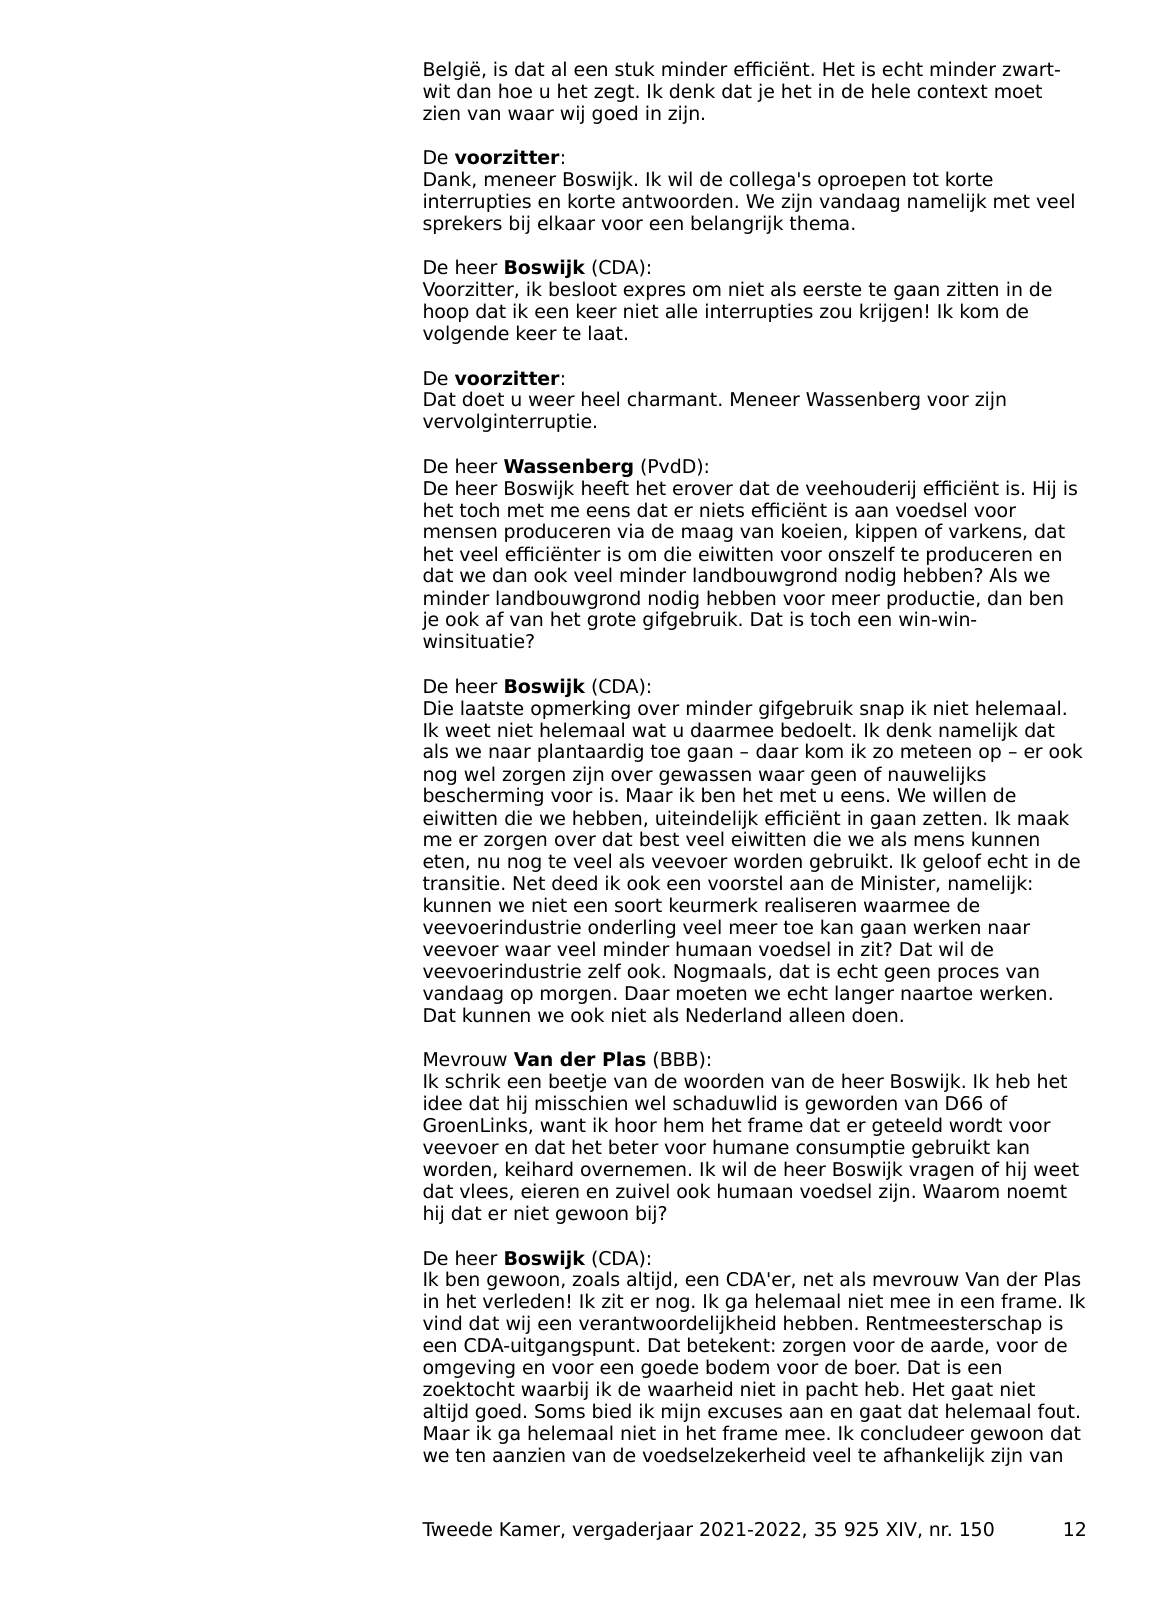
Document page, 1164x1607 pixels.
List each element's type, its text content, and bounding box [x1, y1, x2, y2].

text De heer Boswijk (CDA): [422, 676, 1087, 697]
text Voorzitter, ik besloot expres om niet als eerste te gaan zitten in de hoop dat ik een keer niet alle interrupties zou krijgen! Ik kom de volgende keer te laat. [422, 279, 1087, 345]
text De voorzitter: [422, 147, 1087, 169]
text De heer Wassenberg (PvdD): [422, 456, 1087, 477]
text Dank, meneer Boswijk. Ik wil de collega's oproepen tot korte interrupties en korte antwoorden. We zijn vandaag namelijk met veel sprekers bij elkaar voor een belangrijk thema. [422, 169, 1087, 235]
text Dat doet u weer heel charmant. Meneer Wassenberg voor zijn vervolginterruptie. [422, 389, 1087, 433]
text Ik schrik een beetje van de woorden van de heer Boswijk. Ik heb het idee dat hij misschien wel schaduwlid is geworden van D66 of GroenLinks, want ik hoor hem het frame dat er geteeld wordt voor veevoer en dat het beter voor humane consumptie gebruikt kan worden, keihard overnemen. Ik wil de heer Boswijk vragen of hij weet dat vlees, eieren en zuivel ook humaan voedsel zijn. Waarom noemt hij dat er niet gewoon bij? [422, 1071, 1087, 1225]
text Ik ben gewoon, zoals altijd, een CDA'er, net als mevrouw Van der Plas in het verleden! Ik zit er nog. Ik ga helemaal niet mee in een frame. Ik vind dat wij een verantwoordelijkheid hebben. Rentmeesterschap is een CDA-uitgangspunt. Dat betekent: zorgen voor de aarde, voor de omgeving en voor een goede bodem voor de boer. Dat is een zoektocht waarbij ik de waarheid niet in pacht heb. Het gaat niet altijd goed. Soms bied ik mijn excuses aan en gaat dat helemaal fout. Maar ik ga helemaal niet in het frame mee. Ik concludeer gewoon dat we ten aanzien van de voedselzekerheid veel te afhankelijk zijn van [422, 1269, 1087, 1467]
text De heer Boswijk (CDA): [422, 257, 1087, 279]
text Die laatste opmerking over minder gifgebruik snap ik niet helemaal. Ik weet niet helemaal wat u daarmee bedoelt. Ik denk namelijk dat als we naar plantaardig toe gaan – daar kom ik zo meteen op – er ook nog wel zorgen zijn over gewassen waar geen of nauwelijks bescherming voor is. Maar ik ben het met u eens. We willen de eiwitten die we hebben, uiteindelijk efficiënt in gaan zetten. Ik maak me er zorgen over dat best veel eiwitten die we als mens kunnen eten, nu nog te veel als veevoer worden gebruikt. Ik geloof echt in de transitie. Net deed ik ook een voorstel aan de Minister, namelijk: kunnen we niet een soort keurmerk realiseren waarmee de veevoerindustrie onderling veel meer toe kan gaan werken naar veevoer waar veel minder humaan voedsel in zit? Dat wil de veevoerindustrie zelf ook. Nogmaals, dat is echt geen proces van vandaag op morgen. Daar moeten we echt langer naartoe werken. Dat kunnen we ook niet als Nederland alleen doen. [422, 697, 1087, 1027]
text De heer Boswijk (CDA): [422, 1247, 1087, 1269]
text Mevrouw Van der Plas (BBB): [422, 1049, 1087, 1071]
text België, is dat al een stuk minder efficiënt. Het is echt minder zwart-wit dan hoe u het zegt. Ik denk dat je het in de hele context moet zien van waar wij goed in zijn. [422, 59, 1087, 125]
text De heer Boswijk heeft het erover dat de veehouderij efficiënt is. Hij is het toch met me eens dat er niets efficiënt is aan voedsel voor mensen produceren via de maag van koeien, kippen of varkens, dat het veel efficiënter is om die eiwitten voor onszelf te produceren en dat we dan ook veel minder landbouwgrond nodig hebben? Als we minder landbouwgrond nodig hebben voor meer productie, dan ben je ook af van het grote gifgebruik. Dat is toch een win-win-winsituatie? [422, 477, 1087, 653]
text De voorzitter: [422, 367, 1087, 389]
